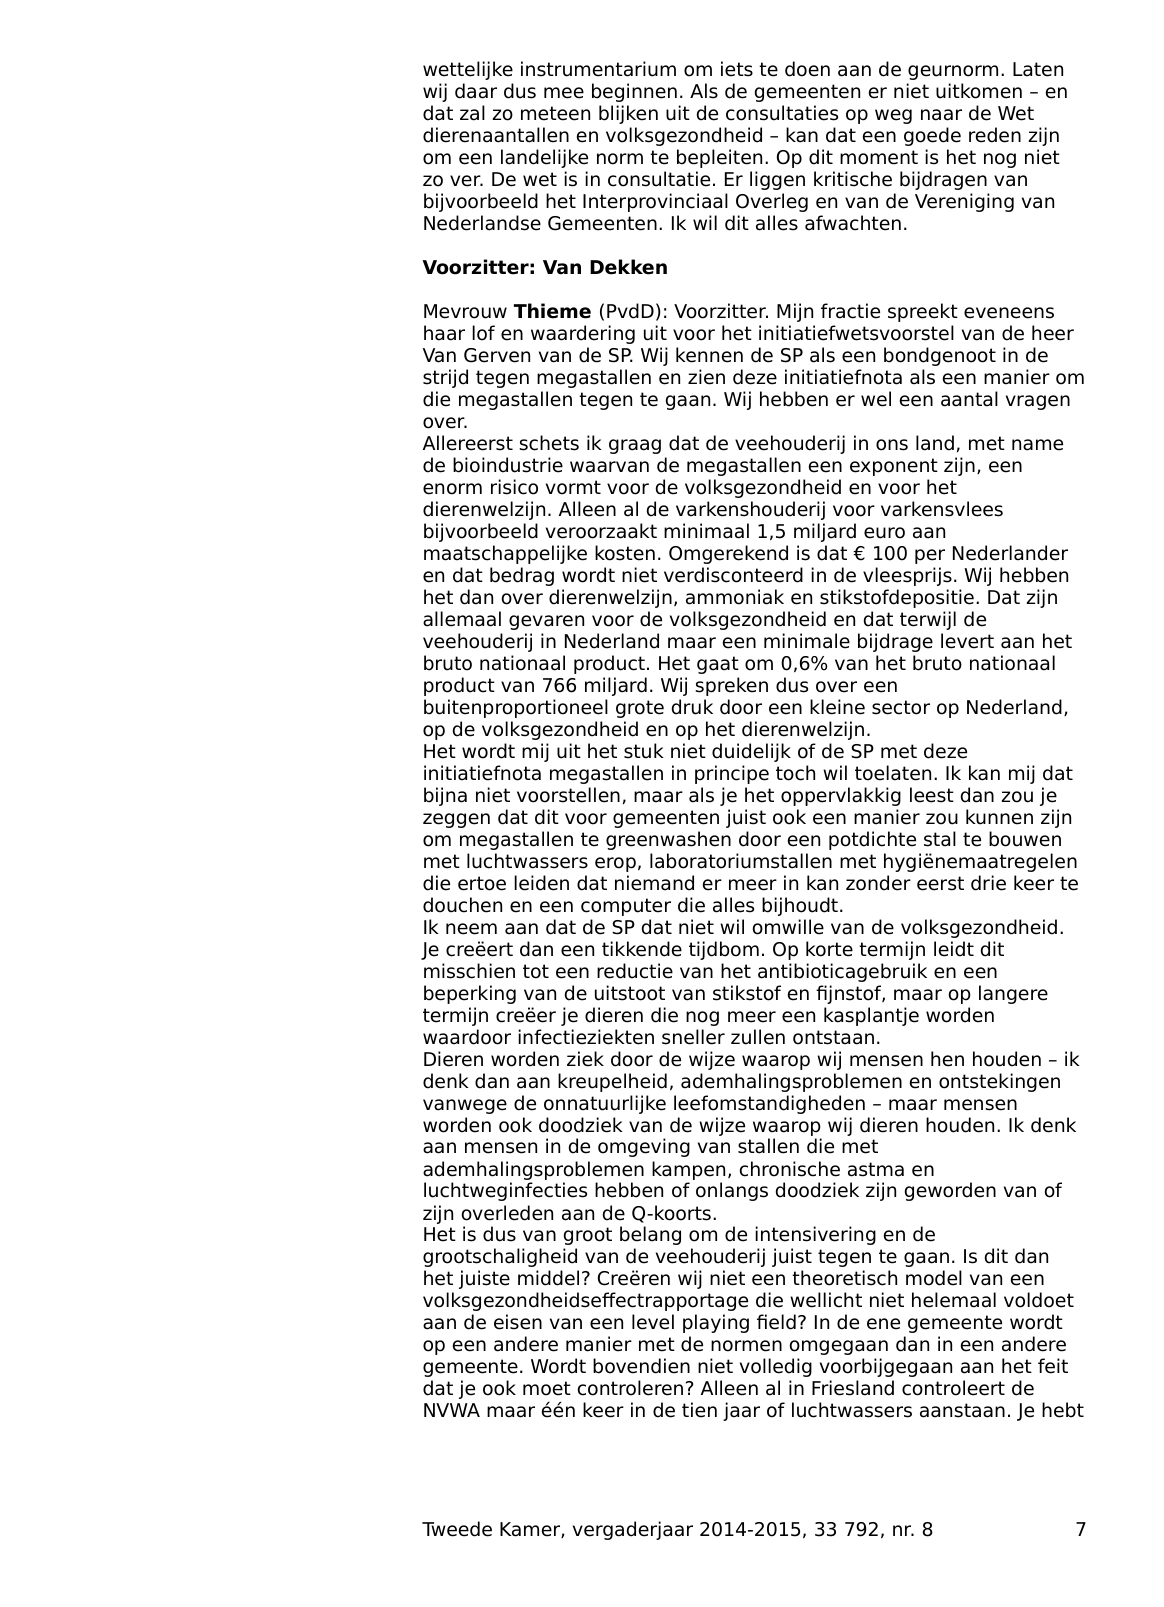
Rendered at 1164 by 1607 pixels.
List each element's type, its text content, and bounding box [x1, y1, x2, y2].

text Het is dus van groot belang om de intensivering en de grootschaligheid van de veehouderij juist tegen te gaan. Is dit dan het juiste middel? Creëren wij niet een theoretisch model van een volksgezondheidseffectrapportage die wellicht niet helemaal voldoet aan de eisen van een level playing field? In de ene gemeente wordt op een andere manier met de normen omgegaan dan in een andere gemeente. Wordt bovendien niet volledig voorbijgegaan aan het feit dat je ook moet controleren? Alleen al in Friesland controleert de NVWA maar één keer in de tien jaar of luchtwassers aanstaan. Je hebt [422, 1224, 1087, 1422]
text Allereerst schets ik graag dat de veehouderij in ons land, met name de bioindustrie waarvan de megastallen een exponent zijn, een enorm risico vormt voor de volksgezondheid en voor het dierenwelzijn. Alleen al de varkenshouderij voor varkensvlees bijvoorbeeld veroorzaakt minimaal 1,5 miljard euro aan maatschappelijke kosten. Omgerekend is dat € 100 per Nederlander en dat bedrag wordt niet verdisconteerd in de vleesprijs. Wij hebben het dan over dierenwelzijn, ammoniak en stikstofdepositie. Dat zijn allemaal gevaren voor de volksgezondheid en dat terwijl de veehouderij in Nederland maar een minimale bijdrage levert aan het bruto nationaal product. Het gaat om 0,6% van het bruto nationaal product van 766 miljard. Wij spreken dus over een buitenproportioneel grote druk door een kleine sector op Nederland, op de volksgezondheid en op het dierenwelzijn. [422, 433, 1087, 741]
text Het wordt mij uit het stuk niet duidelijk of de SP met deze initiatiefnota megastallen in principe toch wil toelaten. Ik kan mij dat bijna niet voorstellen, maar als je het oppervlakkig leest dan zou je zeggen dat dit voor gemeenten juist ook een manier zou kunnen zijn om megastallen te greenwashen door een potdichte stal te bouwen met luchtwassers erop, laboratoriumstallen met hygiënemaatregelen die ertoe leiden dat niemand er meer in kan zonder eerst drie keer te douchen en een computer die alles bijhoudt. [422, 741, 1087, 917]
text Dieren worden ziek door de wijze waarop wij mensen hen houden – ik denk dan aan kreupelheid, ademhalingsproblemen en ontstekingen vanwege de onnatuurlijke leefomstandigheden – maar mensen worden ook doodziek van de wijze waarop wij dieren houden. Ik denk aan mensen in de omgeving van stallen die met ademhalingsproblemen kampen, chronische astma en luchtweginfecties hebben of onlangs doodziek zijn geworden van of zijn overleden aan de Q-koorts. [422, 1048, 1087, 1224]
text Ik neem aan dat de SP dat niet wil omwille van de volksgezondheid. Je creëert dan een tikkende tijdbom. Op korte termijn leidt dit misschien tot een reductie van het antibioticagebruik en een beperking van de uitstoot van stikstof en fijnstof, maar op langere termijn creëer je dieren die nog meer een kasplantje worden waardoor infectieziekten sneller zullen ontstaan. [422, 917, 1087, 1048]
text Mevrouw Thieme (PvdD): Voorzitter. Mijn fractie spreekt eveneens haar lof en waardering uit voor het initiatiefwetsvoorstel van de heer Van Gerven van de SP. Wij kennen de SP als een bondgenoot in de strijd tegen megastallen en zien deze initiatiefnota als een manier om die megastallen tegen te gaan. Wij hebben er wel een aantal vragen over. [422, 301, 1087, 433]
subtitle Voorzitter: Van Dekken [422, 257, 1087, 279]
text wettelijke instrumentarium om iets te doen aan de geurnorm. Laten wij daar dus mee beginnen. Als de gemeenten er niet uitkomen – en dat zal zo meteen blijken uit de consultaties op weg naar de Wet dierenaantallen en volksgezondheid – kan dat een goede reden zijn om een landelijke norm te bepleiten. Op dit moment is het nog niet zo ver. De wet is in consultatie. Er liggen kritische bijdragen van bijvoorbeeld het Interprovinciaal Overleg en van de Vereniging van Nederlandse Gemeenten. Ik wil dit alles afwachten. [422, 59, 1087, 235]
